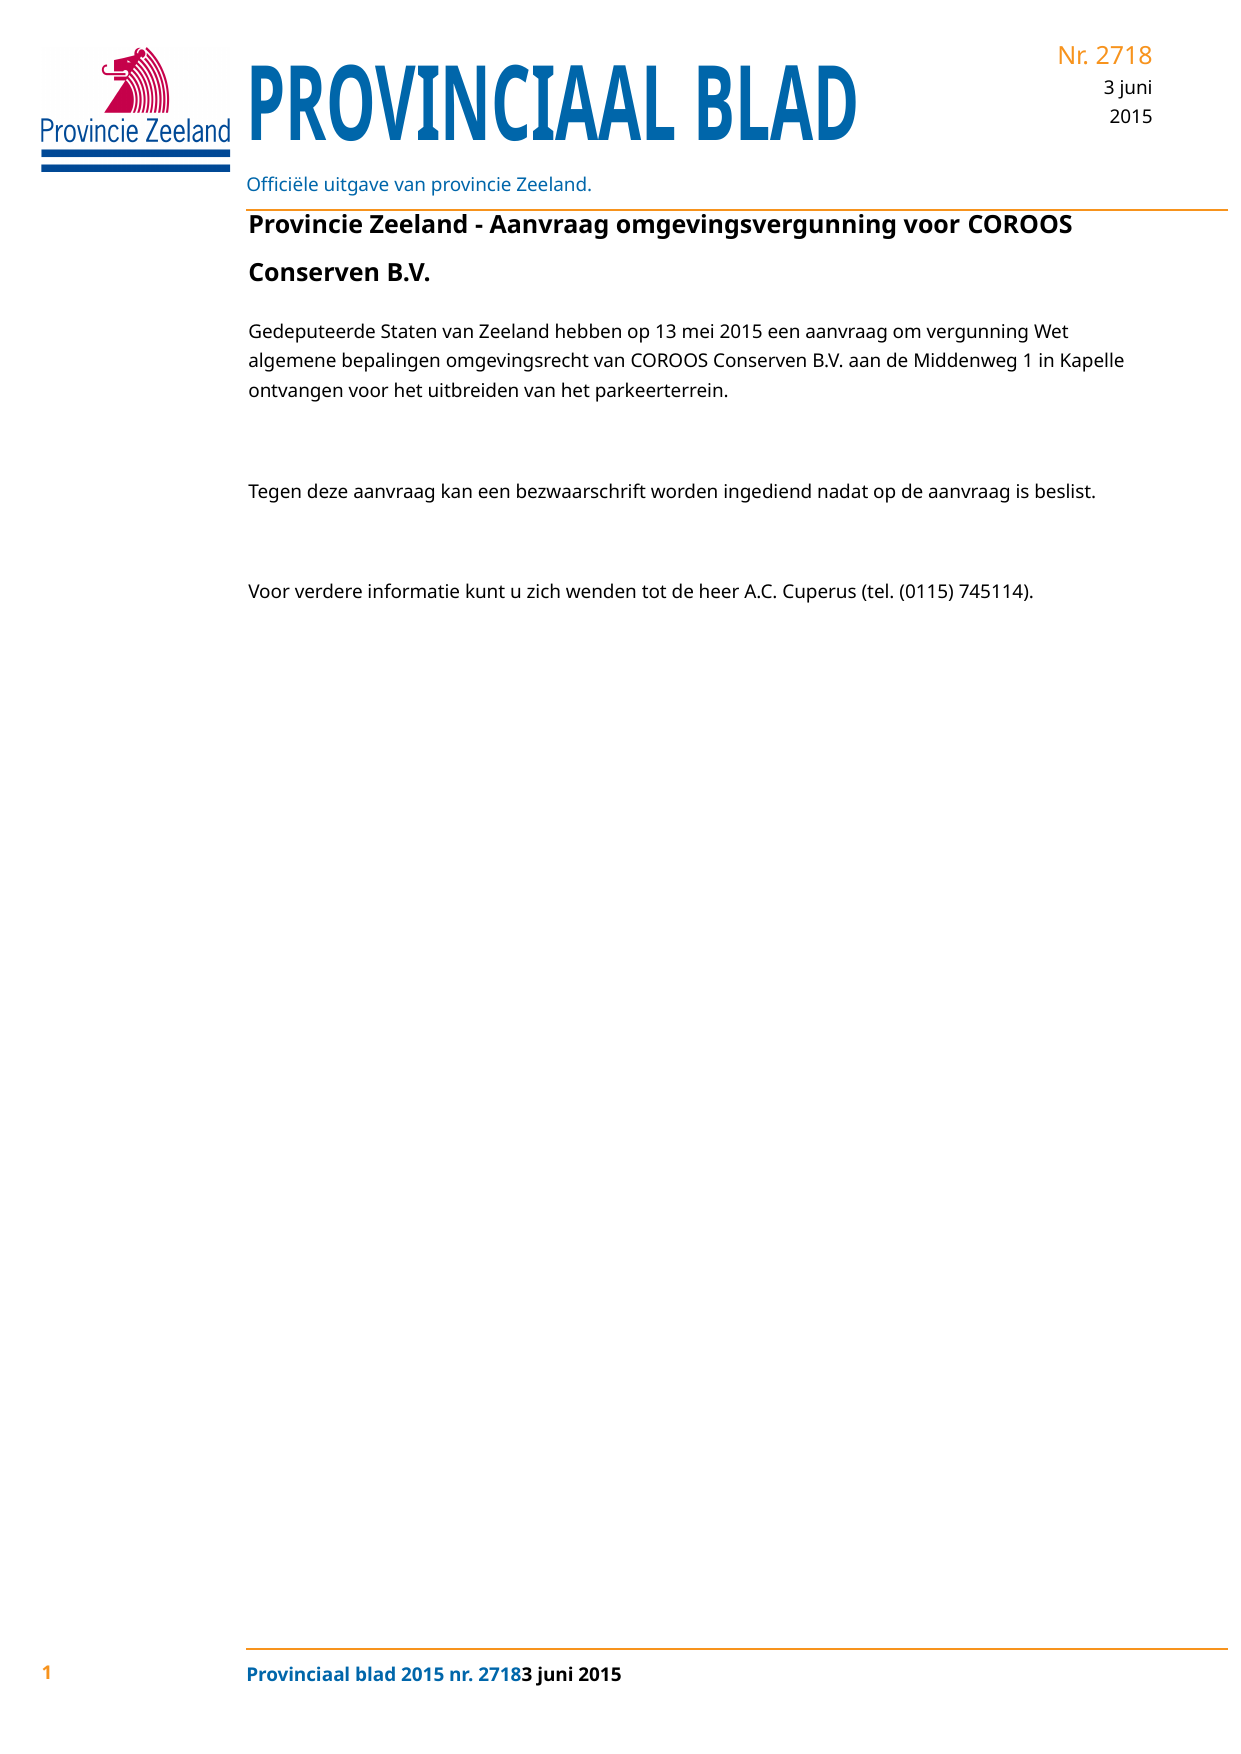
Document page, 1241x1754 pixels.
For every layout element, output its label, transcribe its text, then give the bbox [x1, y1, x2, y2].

text Tegen deze aanvraag kan een bezwaarschrift worden ingediend nadat op de aanvraag is beslist. [248, 478, 1152, 504]
text Gedeputeerde Staten van Zeeland hebben op 13 mei 2015 een aanvraag om vergunning Wet algemene bepalingen omgevingsrecht van COROOS Conserven B.V. aan de Middenweg 1 in Kapelle ontvangen voor het uitbreiden van het parkeerterrein. [248, 318, 1152, 403]
text Provincie Zeeland - Aanvraag omgevingsvergunning voor COROOS Conserven B.V. [248, 211, 1152, 288]
picture [41, 47, 231, 172]
text Voor verdere informatie kunt u zich wenden tot de heer A.C. Cuperus (tel. (0115) 745114). [248, 579, 1152, 604]
